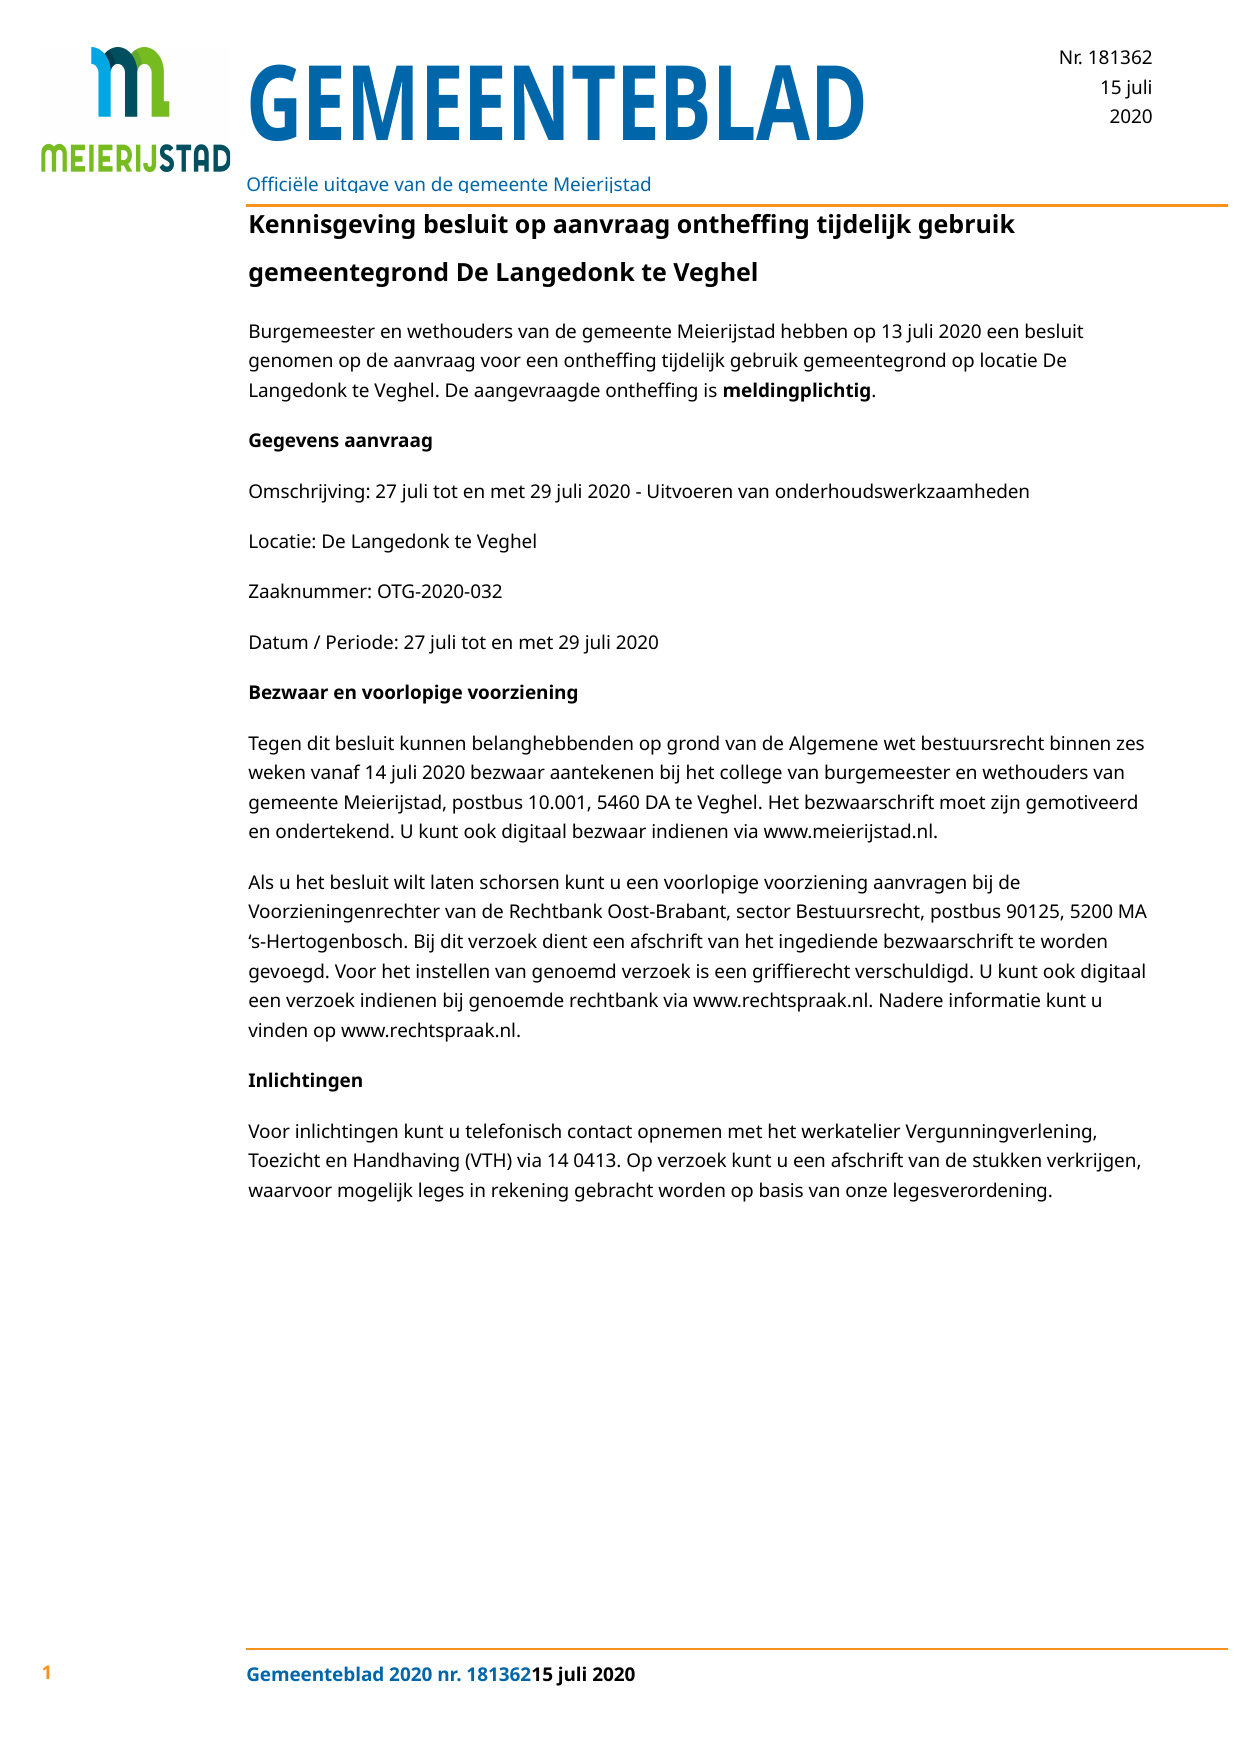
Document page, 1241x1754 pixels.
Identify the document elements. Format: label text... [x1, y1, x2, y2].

text Gegevens aanvraag [248, 427, 1152, 453]
text Datum / Periode: 27 juli tot en met 29 juli 2020 [248, 629, 1152, 655]
text Locatie: De Langedonk te Veghel [248, 528, 1152, 554]
text Inlichtingen [248, 1067, 1152, 1093]
picture [41, 47, 231, 172]
text Omschrijving: 27 juli tot en met 29 juli 2020 - Uitvoeren van onderhoudswerkzaamheden [248, 478, 1152, 504]
text Zaaknummer: OTG-2020-032 [248, 579, 1152, 604]
text Tegen dit besluit kunnen belanghebbenden op grond van de Algemene wet bestuursrecht binnen zes weken vanaf 14 juli 2020 bezwaar aantekenen bij het college van burgemeester en wethouders van gemeente Meierijstad, postbus 10.001, 5460 DA te Veghel. Het bezwaarschrift moet zijn gemotiveerd en ondertekend. U kunt ook digitaal bezwaar indienen via www.meierijstad.nl. [248, 730, 1152, 844]
text Kennisgeving besluit op aanvraag ontheffing tijdelijk gebruik gemeentegrond De Langedonk te Veghel [248, 207, 1152, 288]
text Bezwaar en voorlopige voorziening [248, 679, 1152, 705]
text Als u het besluit wilt laten schorsen kunt u een voorlopige voorziening aanvragen bij de Voorzieningenrechter van de Rechtbank Oost-Brabant, sector Bestuursrecht, postbus 90125, 5200 MA ‘s-Hertogenbosch. Bij dit verzoek dient een afschrift van het ingediende bezwaarschrift te worden gevoegd. Voor het instellen van genoemd verzoek is een griffierecht verschuldigd. U kunt ook digitaal een verzoek indienen bij genoemde rechtbank via www.rechtspraak.nl. Nadere informatie kunt u vinden op www.rechtspraak.nl. [248, 869, 1152, 1043]
text Burgemeester en wethouders van de gemeente Meierijstad hebben op 13 juli 2020 een besluit genomen op de aanvraag voor een ontheffing tijdelijk gebruik gemeentegrond op locatie De Langedonk te Veghel. De aangevraagde ontheffing is meldingplichtig. [248, 318, 1152, 403]
text Voor inlichtingen kunt u telefonisch contact opnemen met het werkatelier Vergunningverlening, Toezicht en Handhaving (VTH) via 14 0413. Op verzoek kunt u een afschrift van de stukken verkrijgen, waarvoor mogelijk leges in rekening gebracht worden op basis van onze legesverordening. [248, 1118, 1152, 1203]
